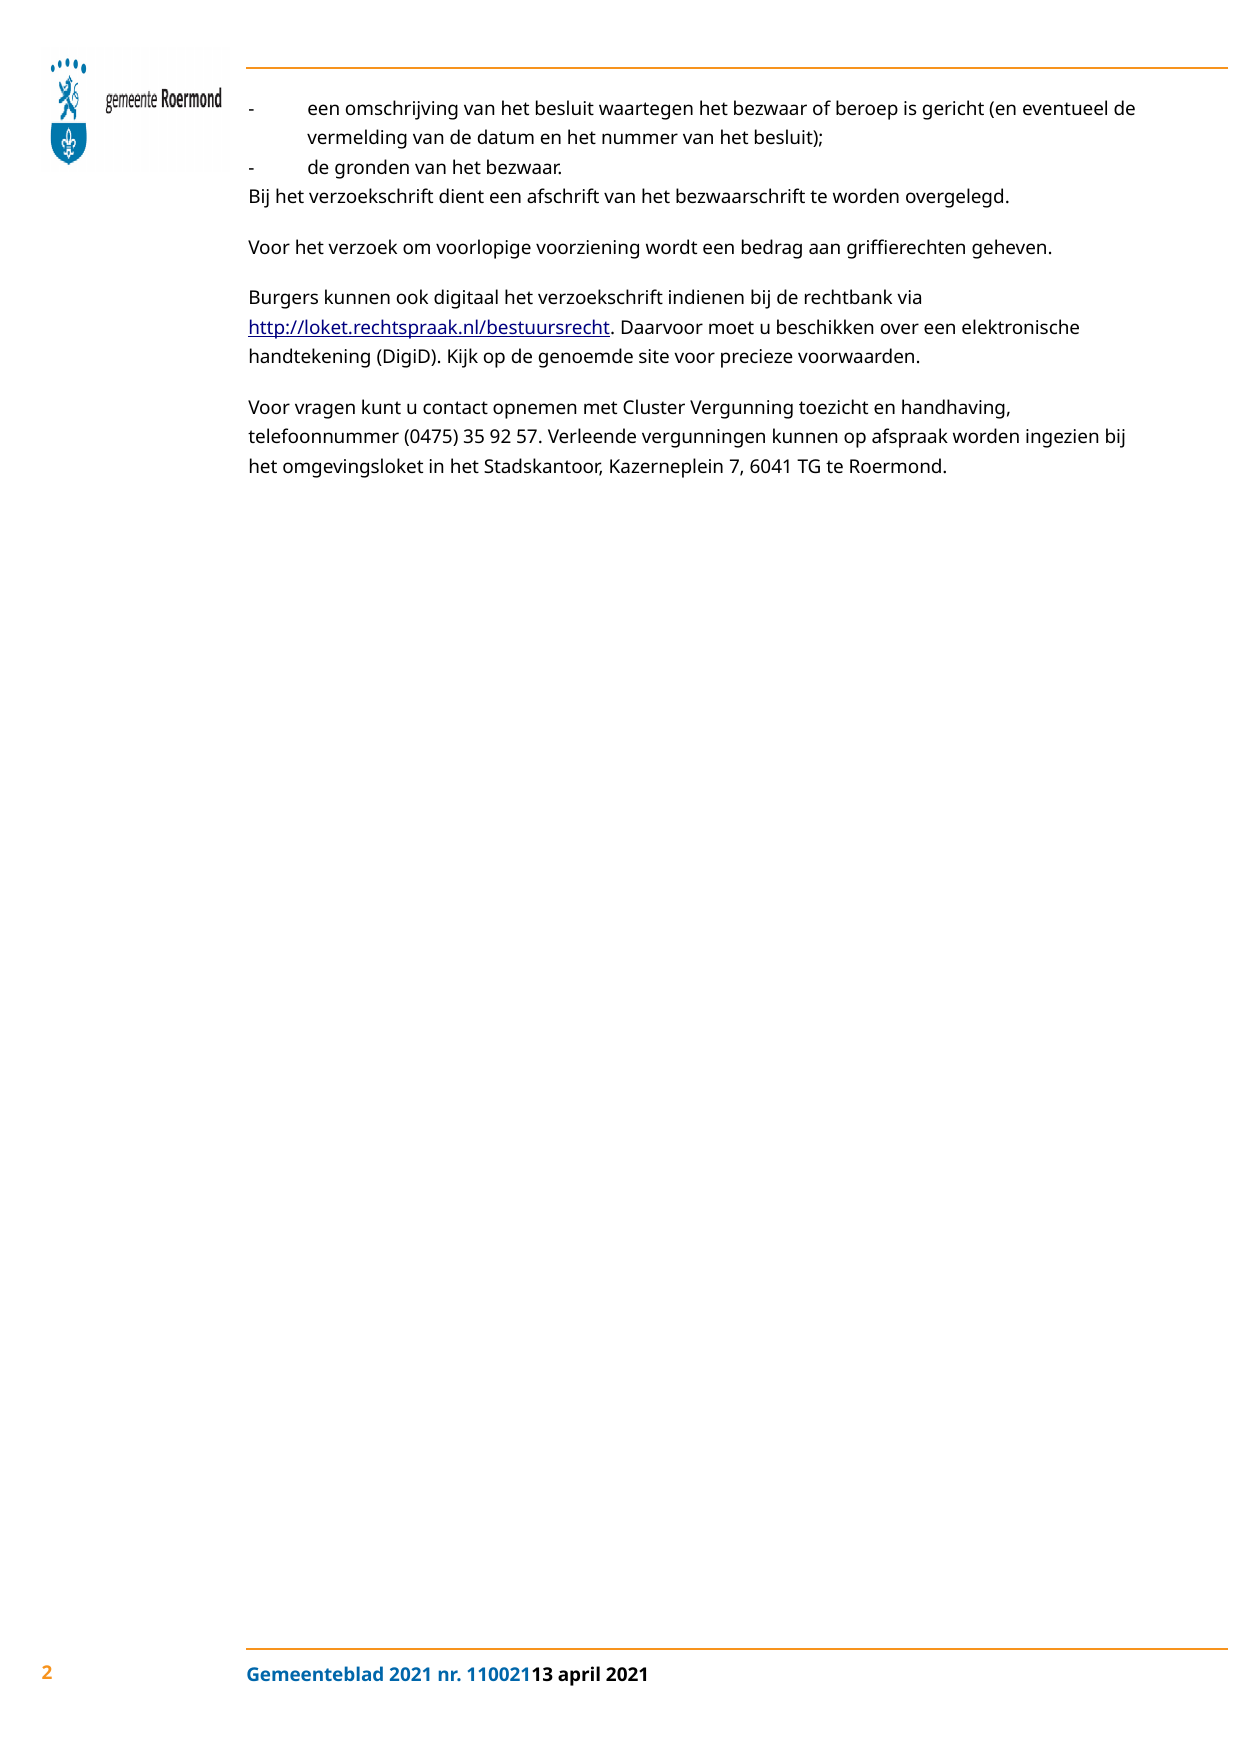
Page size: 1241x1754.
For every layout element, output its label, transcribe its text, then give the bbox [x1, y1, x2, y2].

text Bij het verzoekschrift dient een afschrift van het bezwaarschrift te worden overgelegd. [248, 183, 1152, 209]
list de gronden van het bezwaar. [248, 154, 1152, 180]
text Burgers kunnen ook digitaal het verzoekschrift indienen bij de rechtbank via http://loket.rechtspraak.nl/bestuursrecht. Daarvoor moet u beschikken over een elektronische handtekening (DigiD). Kijk op de genoemde site voor precieze voorwaarden. [248, 284, 1152, 369]
list een omschrijving van het besluit waartegen het bezwaar of beroep is gericht (en eventueel de vermelding van de datum en het nummer van het besluit); [248, 95, 1152, 150]
picture [41, 47, 231, 172]
text Voor het verzoek om voorlopige voorziening wordt een bedrag aan griffierechten geheven. [248, 234, 1152, 260]
text Voor vragen kunt u contact opnemen met Cluster Vergunning toezicht en handhaving, telefoonnummer (0475) 35 92 57. Verleende vergunningen kunnen op afspraak worden ingezien bij het omgevingsloket in het Stadskantoor, Kazerneplein 7, 6041 TG te Roermond. [248, 394, 1152, 479]
